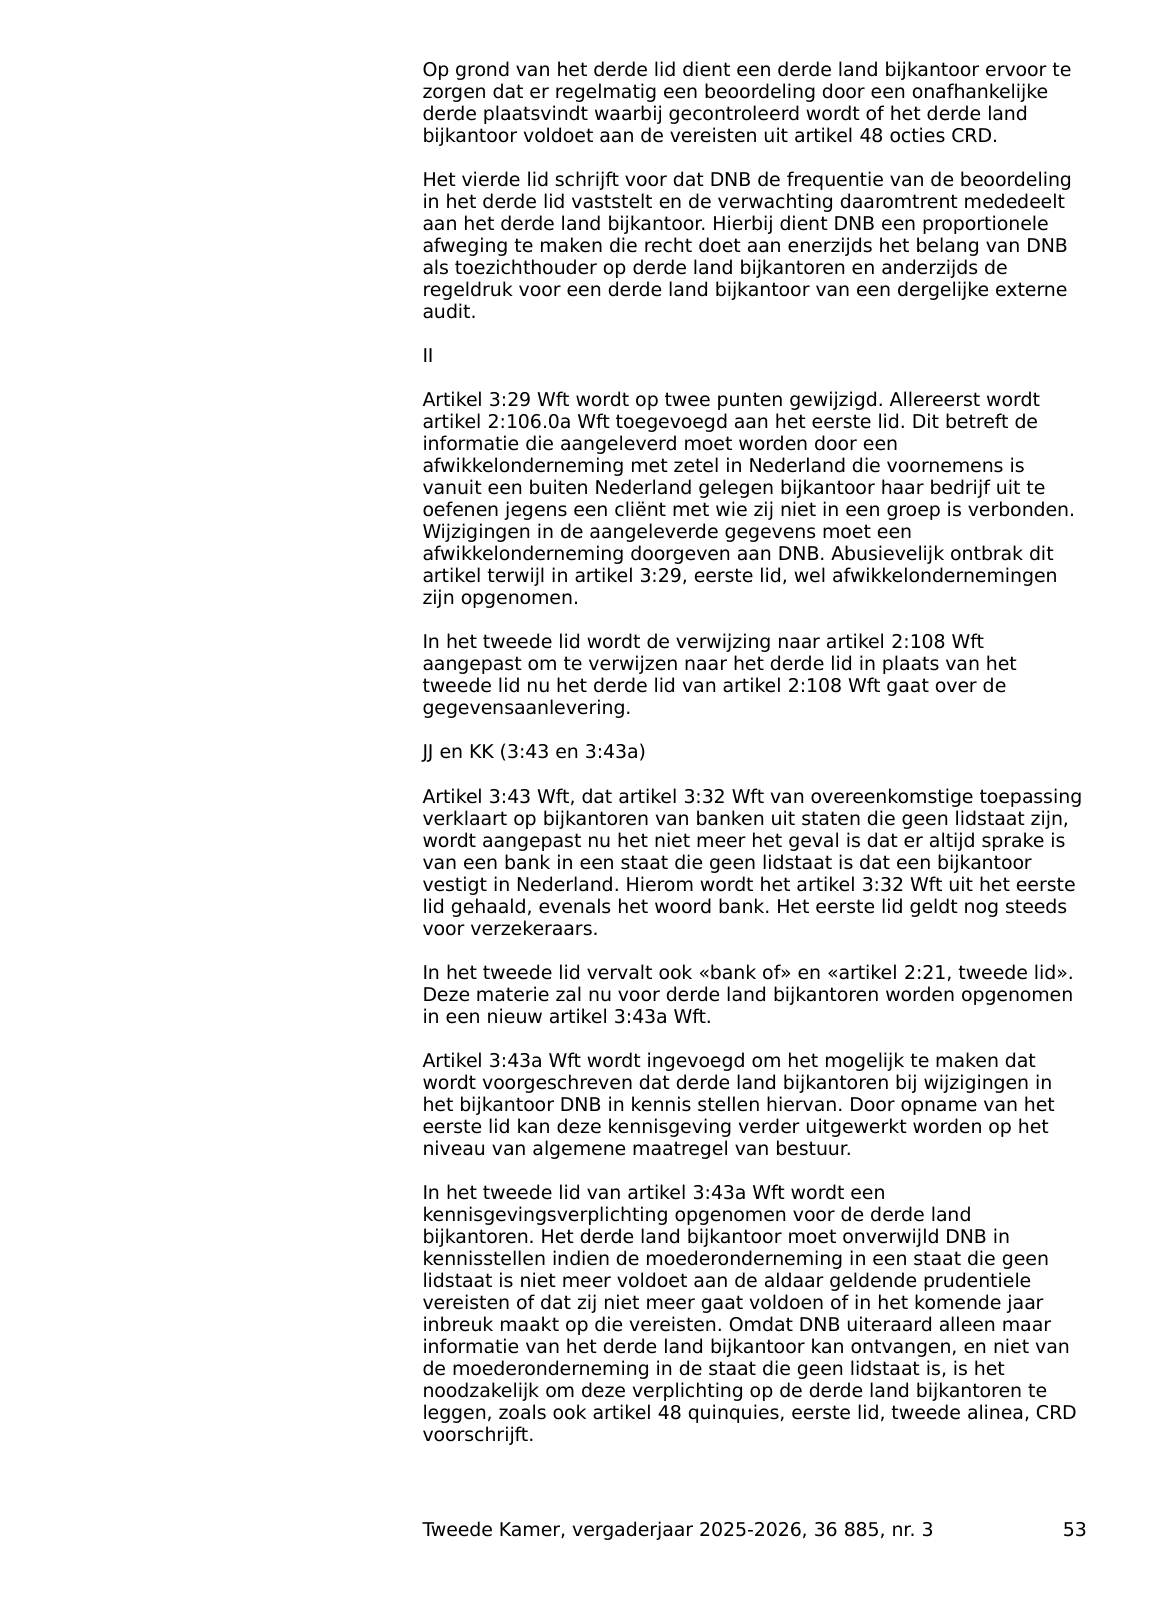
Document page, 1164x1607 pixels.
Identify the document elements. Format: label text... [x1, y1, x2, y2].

text In het tweede lid vervalt ook «bank of» en «artikel 2:21, tweede lid». Deze materie zal nu voor derde land bijkantoren worden opgenomen in een nieuw artikel 3:43a Wft. [422, 962, 1087, 1028]
text Het vierde lid schrijft voor dat DNB de frequentie van de beoordeling in het derde lid vaststelt en de verwachting daaromtrent mededeelt aan het derde land bijkantoor. Hierbij dient DNB een proportionele afweging te maken die recht doet aan enerzijds het belang van DNB als toezichthouder op derde land bijkantoren en anderzijds de regeldruk voor een derde land bijkantoor van een dergelijke externe audit. [422, 169, 1087, 323]
text Artikel 3:29 Wft wordt op twee punten gewijzigd. Allereerst wordt artikel 2:106.0a Wft toegevoegd aan het eerste lid. Dit betreft de informatie die aangeleverd moet worden door een afwikkelonderneming met zetel in Nederland die voornemens is vanuit een buiten Nederland gelegen bijkantoor haar bedrijf uit te oefenen jegens een cliënt met wie zij niet in een groep is verbonden. Wijzigingen in de aangeleverde gegevens moet een afwikkelonderneming doorgeven aan DNB. Abusievelijk ontbrak dit artikel terwijl in artikel 3:29, eerste lid, wel afwikkelondernemingen zijn opgenomen. [422, 389, 1087, 609]
text Artikel 3:43a Wft wordt ingevoegd om het mogelijk te maken dat wordt voorgeschreven dat derde land bijkantoren bij wijzigingen in het bijkantoor DNB in kennis stellen hiervan. Door opname van het eerste lid kan deze kennisgeving verder uitgewerkt worden op het niveau van algemene maatregel van bestuur. [422, 1050, 1087, 1160]
text Op grond van het derde lid dient een derde land bijkantoor ervoor te zorgen dat er regelmatig een beoordeling door een onafhankelijke derde plaatsvindt waarbij gecontroleerd wordt of het derde land bijkantoor voldoet aan de vereisten uit artikel 48 octies CRD. [422, 59, 1087, 147]
text In het tweede lid wordt de verwijzing naar artikel 2:108 Wft aangepast om te verwijzen naar het derde lid in plaats van het tweede lid nu het derde lid van artikel 2:108 Wft gaat over de gegevensaanlevering. [422, 631, 1087, 719]
subtitle JJ en KK (3:43 en 3:43a) [422, 741, 1087, 763]
subtitle II [422, 345, 1087, 367]
text Artikel 3:43 Wft, dat artikel 3:32 Wft van overeenkomstige toepassing verklaart op bijkantoren van banken uit staten die geen lidstaat zijn, wordt aangepast nu het niet meer het geval is dat er altijd sprake is van een bank in een staat die geen lidstaat is dat een bijkantoor vestigt in Nederland. Hierom wordt het artikel 3:32 Wft uit het eerste lid gehaald, evenals het woord bank. Het eerste lid geldt nog steeds voor verzekeraars. [422, 786, 1087, 939]
text In het tweede lid van artikel 3:43a Wft wordt een kennisgevingsverplichting opgenomen voor de derde land bijkantoren. Het derde land bijkantoor moet onverwijld DNB in kennisstellen indien de moederonderneming in een staat die geen lidstaat is niet meer voldoet aan de aldaar geldende prudentiele vereisten of dat zij niet meer gaat voldoen of in het komende jaar inbreuk maakt op die vereisten. Omdat DNB uiteraard alleen maar informatie van het derde land bijkantoor kan ontvangen, en niet van de moederonderneming in de staat die geen lidstaat is, is het noodzakelijk om deze verplichting op de derde land bijkantoren te leggen, zoals ook artikel 48 quinquies, eerste lid, tweede alinea, CRD voorschrijft. [422, 1182, 1087, 1446]
